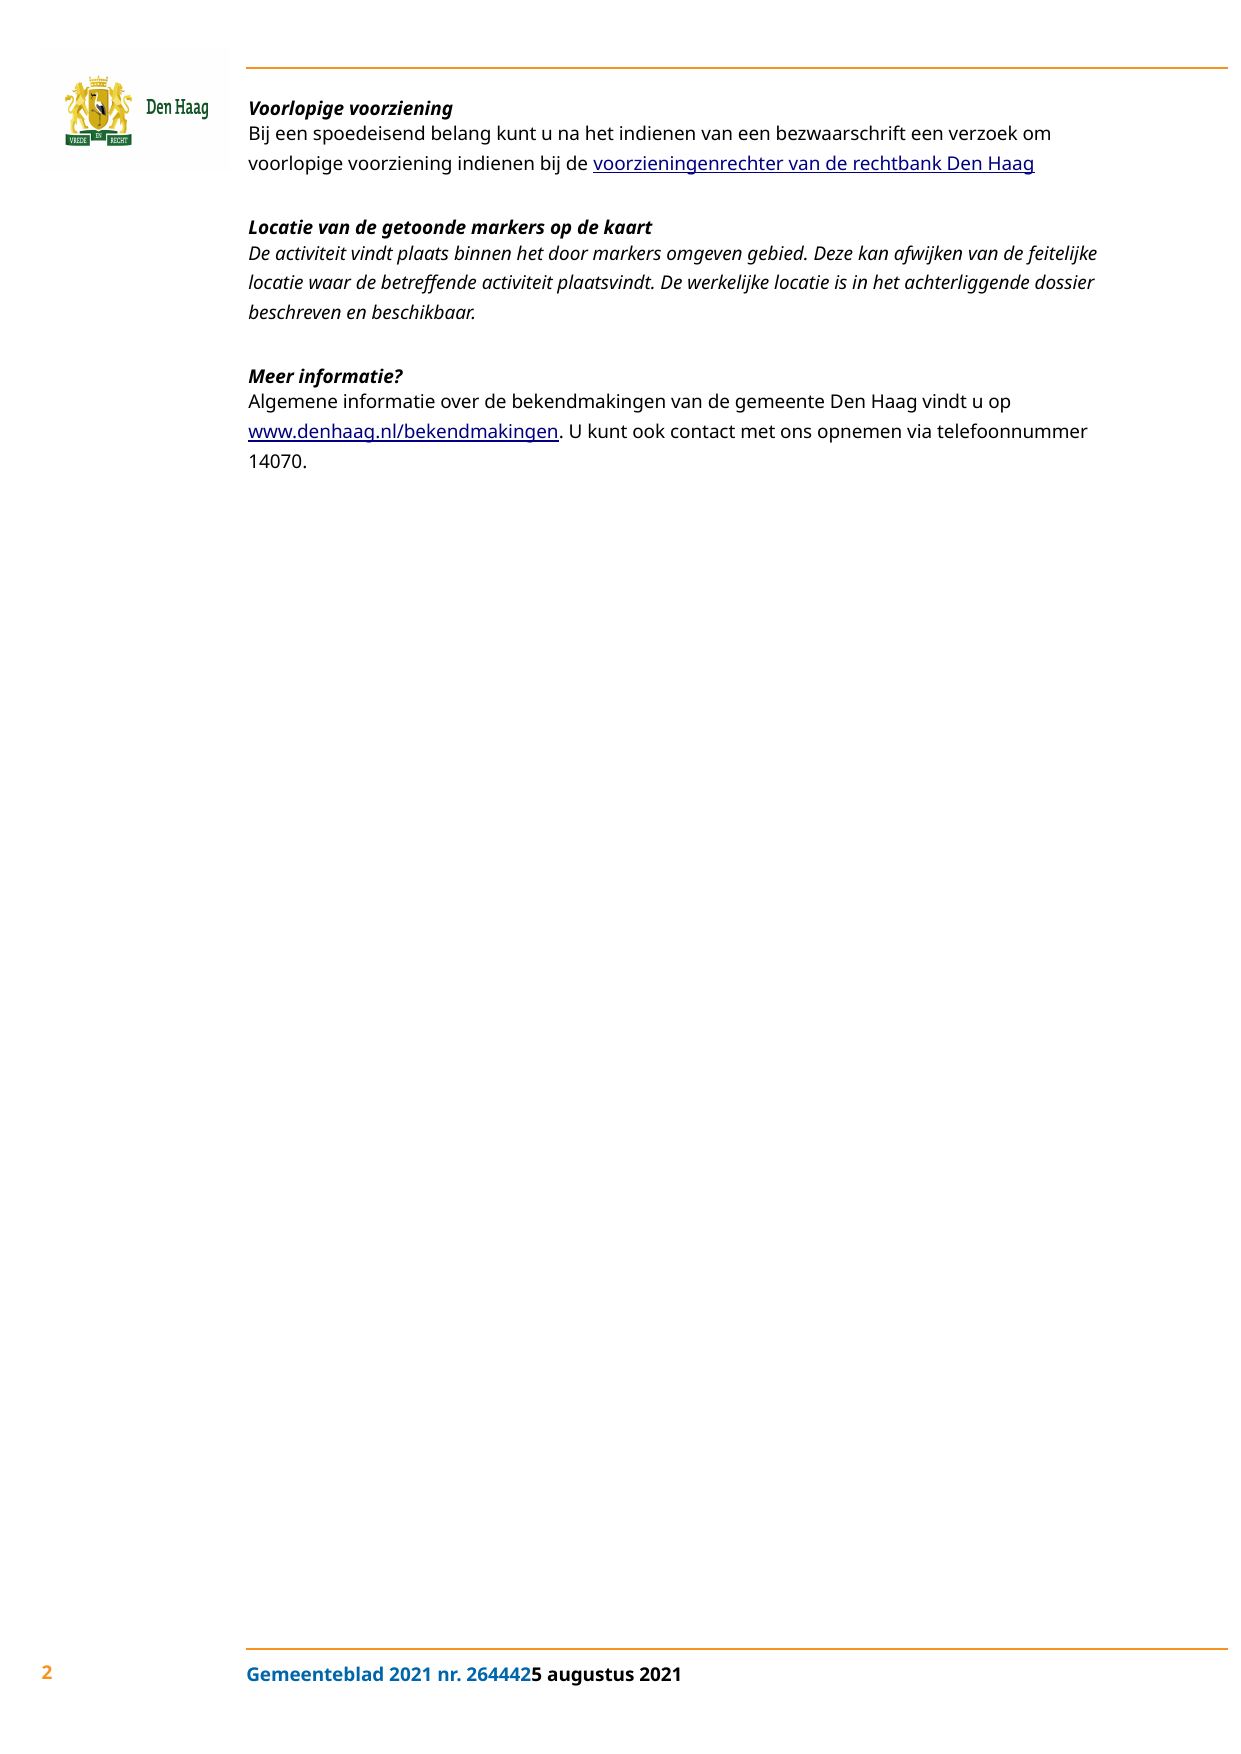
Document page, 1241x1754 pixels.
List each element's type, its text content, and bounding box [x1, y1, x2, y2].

text Voorlopige voorziening [248, 95, 1152, 121]
text Locatie van de getoonde markers op de kaart [248, 214, 1152, 240]
text Algemene informatie over de bekendmakingen van de gemeente Den Haag vindt u op www.denhaag.nl/bekendmakingen. U kunt ook contact met ons opnemen via telefoonnummer 14070. [248, 389, 1152, 473]
text Bij een spoedeisend belang kunt u na het indienen van een bezwaarschrift een verzoek om voorlopige voorziening indienen bij de voorzieningenrechter van de rechtbank Den Haag [248, 121, 1152, 176]
text De activiteit vindt plaats binnen het door markers omgeven gebied. Deze kan afwijken van de feitelijke locatie waar de betreffende activiteit plaatsvindt. De werkelijke locatie is in het achterliggende dossier beschreven en beschikbaar. [248, 240, 1152, 325]
text Meer informatie? [248, 363, 1152, 389]
picture [41, 47, 231, 172]
